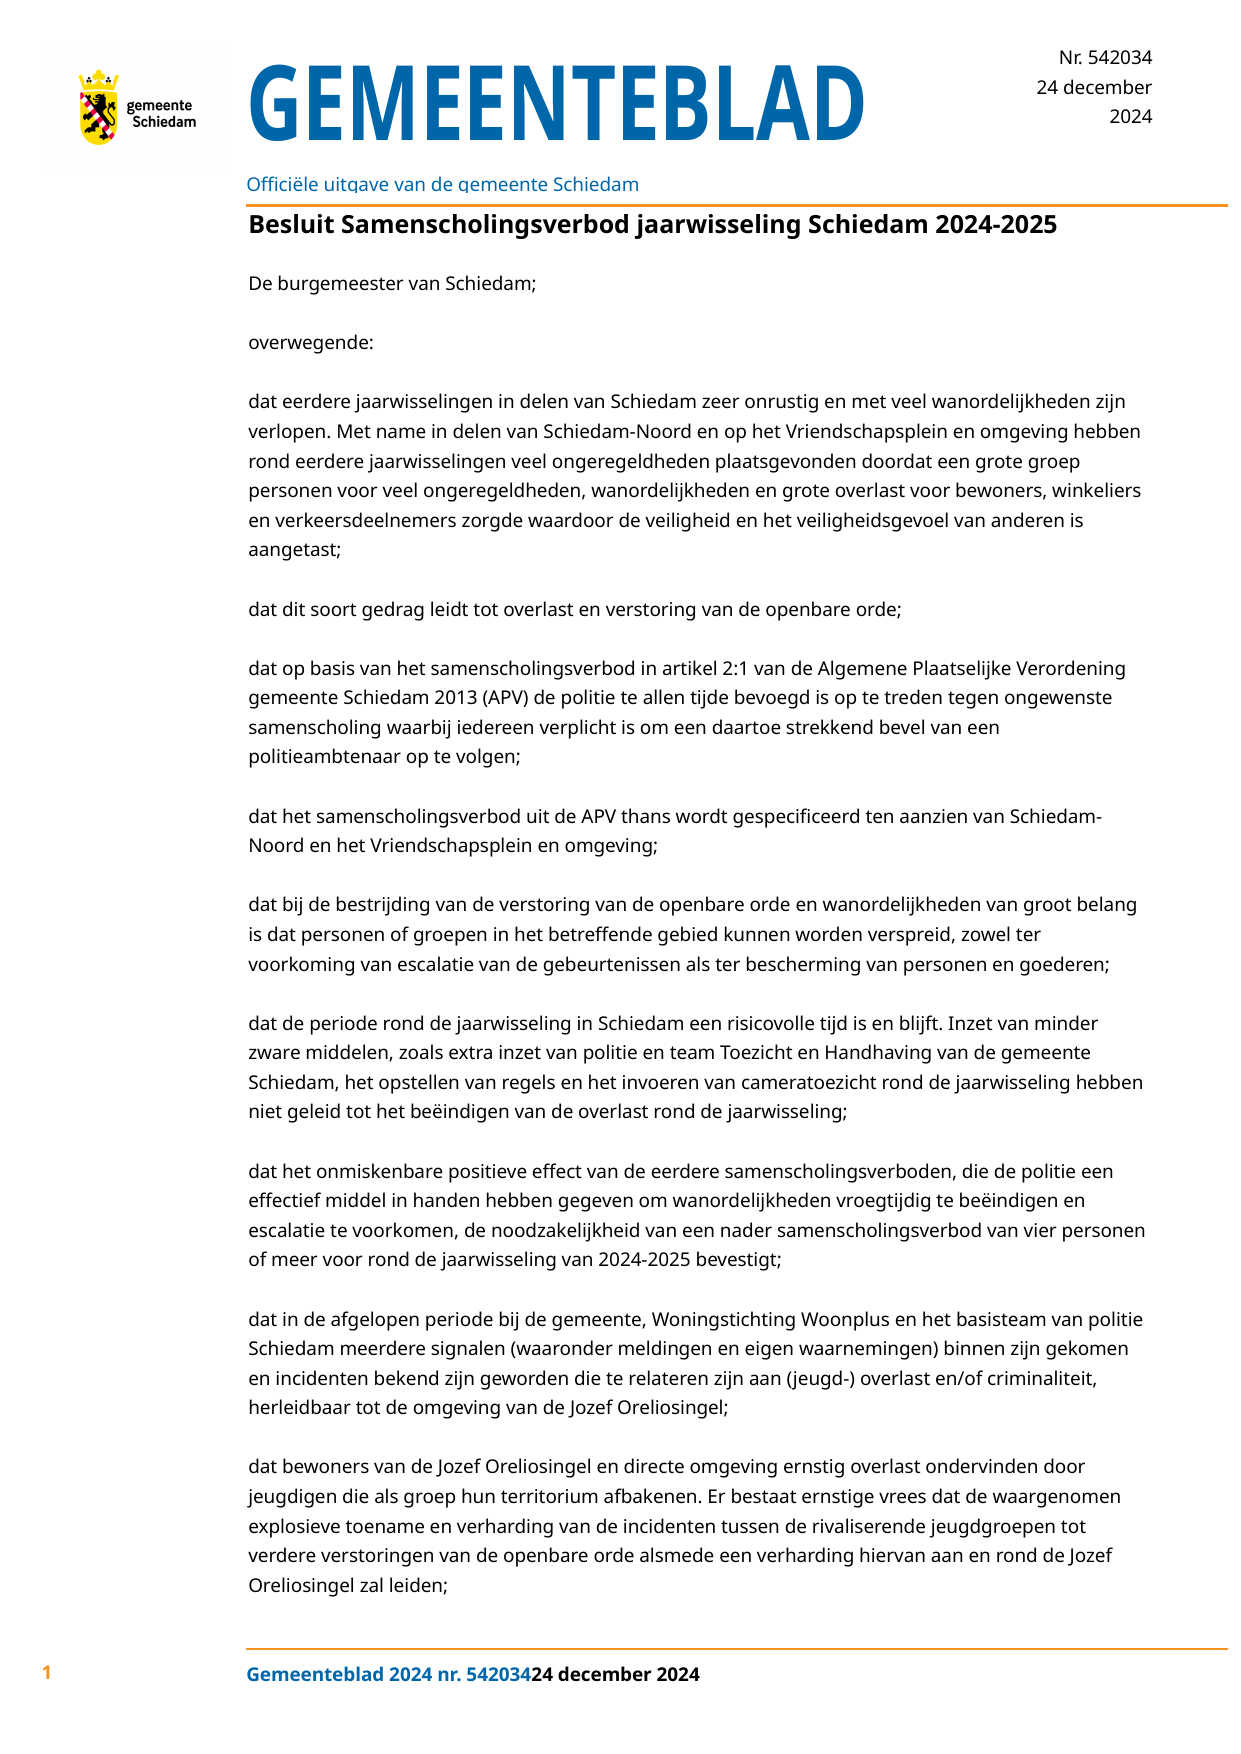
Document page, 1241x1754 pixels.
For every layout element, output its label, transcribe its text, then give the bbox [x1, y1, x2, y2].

text dat dit soort gedrag leidt tot overlast en verstoring van de openbare orde; [248, 596, 1152, 621]
text dat op basis van het samenscholingsverbod in artikel 2:1 van de Algemene Plaatselijke Verordening gemeente Schiedam 2013 (APV) de politie te allen tijde bevoegd is op te treden tegen ongewenste samenscholing waarbij iedereen verplicht is om een daartoe strekkend bevel van een politieambtenaar op te volgen; [248, 655, 1152, 769]
text dat in de afgelopen periode bij de gemeente, Woningstichting Woonplus en het basisteam van politie Schiedam meerdere signalen (waaronder meldingen en eigen waarnemingen) binnen zijn gekomen en incidenten bekend zijn geworden die te relateren zijn aan (jeugd-) overlast en/of criminaliteit, herleidbaar tot de omgeving van de Jozef Oreliosingel; [248, 1306, 1152, 1420]
text overwegende: [248, 329, 1152, 355]
text dat bewoners van de Jozef Oreliosingel en directe omgeving ernstig overlast ondervinden door jeugdigen die als groep hun territorium afbakenen. Er bestaat ernstige vrees dat de waargenomen explosieve toename en verharding van de incidenten tussen de rivaliserende jeugdgroepen tot verdere verstoringen van de openbare orde alsmede een verharding hiervan aan en rond de Jozef Oreliosingel zal leiden; [248, 1454, 1152, 1598]
text dat bij de bestrijding van de verstoring van de openbare orde en wanordelijkheden van groot belang is dat personen of groepen in het betreffende gebied kunnen worden verspreid, zowel ter voorkoming van escalatie van de gebeurtenissen als ter bescherming van personen en goederen; [248, 892, 1152, 976]
text De burgemeester van Schiedam; [248, 270, 1152, 296]
text dat de periode rond de jaarwisseling in Schiedam een risicovolle tijd is en blijft. Inzet van minder zware middelen, zoals extra inzet van politie en team Toezicht en Handhaving van de gemeente Schiedam, het opstellen van regels en het invoeren van cameratoezicht rond de jaarwisseling hebben niet geleid tot het beëindigen van de overlast rond de jaarwisseling; [248, 1010, 1152, 1124]
text Besluit Samenscholingsverbod jaarwisseling Schiedam 2024-2025 [248, 207, 1152, 241]
text dat eerdere jaarwisselingen in delen van Schiedam zeer onrustig en met veel wanordelijkheden zijn verlopen. Met name in delen van Schiedam-Noord en op het Vriendschapsplein en omgeving hebben rond eerdere jaarwisselingen veel ongeregeldheden plaatsgevonden doordat een grote groep personen voor veel ongeregeldheden, wanordelijkheden en grote overlast voor bewoners, winkeliers en verkeersdeelnemers zorgde waardoor de veiligheid en het veiligheidsgevoel van anderen is aangetast; [248, 389, 1152, 562]
text dat het samenscholingsverbod uit de APV thans wordt gespecificeerd ten aanzien van Schiedam-Noord en het Vriendschapsplein en omgeving; [248, 803, 1152, 858]
text dat het onmiskenbare positieve effect van de eerdere samenscholingsverboden, die de politie een effectief middel in handen hebben gegeven om wanordelijkheden vroegtijdig te beëindigen en escalatie te voorkomen, de noodzakelijkheid van een nader samenscholingsverbod van vier personen of meer voor rond de jaarwisseling van 2024-2025 bevestigt; [248, 1158, 1152, 1272]
picture [41, 47, 231, 172]
